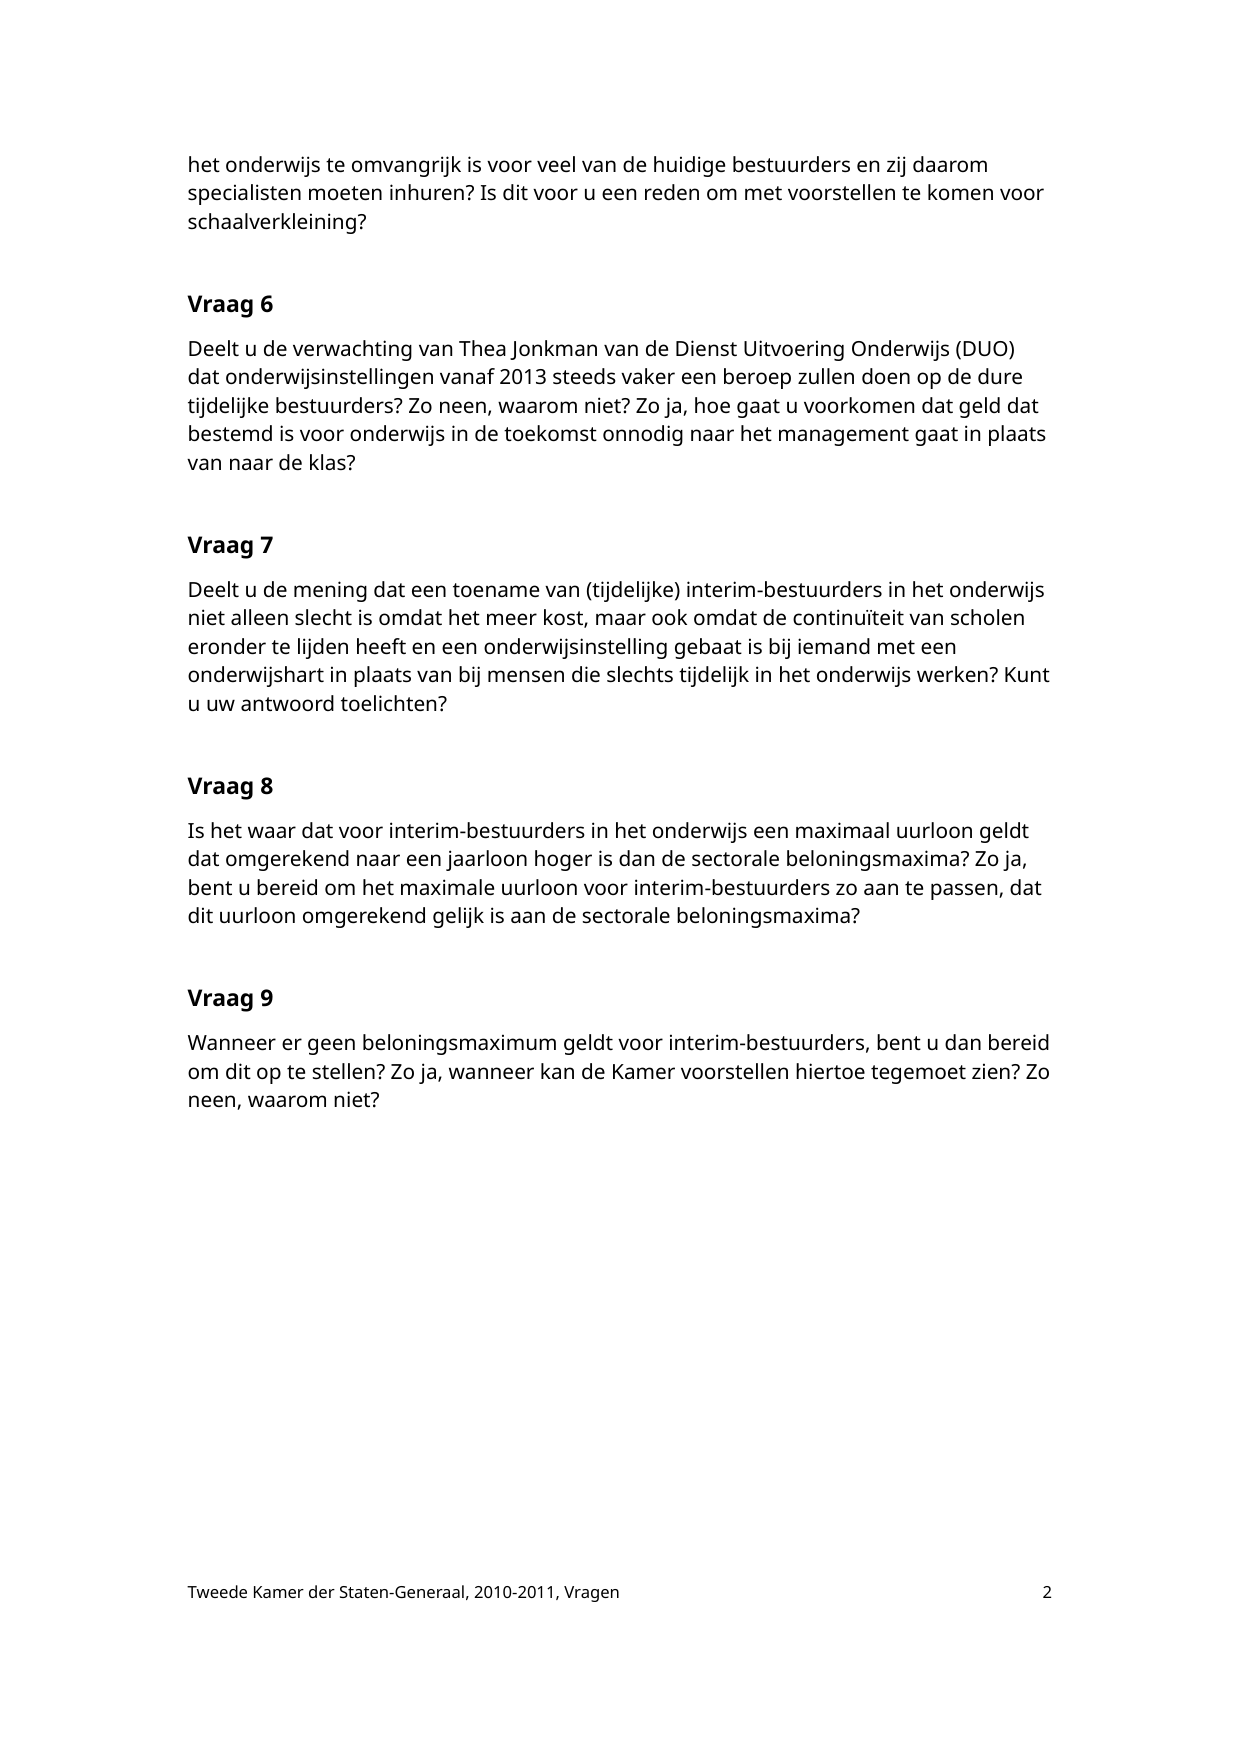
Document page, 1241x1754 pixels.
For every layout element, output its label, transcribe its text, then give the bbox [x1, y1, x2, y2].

subtitle Vraag 8 [187, 770, 1053, 801]
text Deelt u de mening dat een toename van (tijdelijke) interim-bestuurders in het onderwijs niet alleen slecht is omdat het meer kost, maar ook omdat de continuïteit van scholen eronder te lijden heeft en een onderwijsinstelling gebaat is bij iemand met een onderwijshart in plaats van bij mensen die slechts tijdelijk in het onderwijs werken? Kunt u uw antwoord toelichten? [187, 575, 1053, 717]
text het onderwijs te omvangrijk is voor veel van de huidige bestuurders en zij daarom specialisten moeten inhuren? Is dit voor u een reden om met voorstellen te komen voor schaalverkleining? [187, 150, 1053, 235]
subtitle Vraag 6 [187, 288, 1053, 319]
text Is het waar dat voor interim-bestuurders in het onderwijs een maximaal uurloon geldt dat omgerekend naar een jaarloon hoger is dan de sectorale beloningsmaxima? Zo ja, bent u bereid om het maximale uurloon voor interim-bestuurders zo aan te passen, dat dit uurloon omgerekend gelijk is aan de sectorale beloningsmaxima? [187, 816, 1053, 930]
text Wanneer er geen beloningsmaximum geldt voor interim-bestuurders, bent u dan bereid om dit op te stellen? Zo ja, wanneer kan de Kamer voorstellen hiertoe tegemoet zien? Zo neen, waarom niet? [187, 1028, 1053, 1114]
subtitle Vraag 7 [187, 529, 1053, 560]
text Deelt u de verwachting van Thea Jonkman van de Dienst Uitvoering Onderwijs (DUO) dat onderwijsinstellingen vanaf 2013 steeds vaker een beroep zullen doen op de dure tijdelijke bestuurders? Zo neen, waarom niet? Zo ja, hoe gaat u voorkomen dat geld dat bestemd is voor onderwijs in de toekomst onnodig naar het management gaat in plaats van naar de klas? [187, 334, 1053, 476]
subtitle Vraag 9 [187, 982, 1053, 1013]
